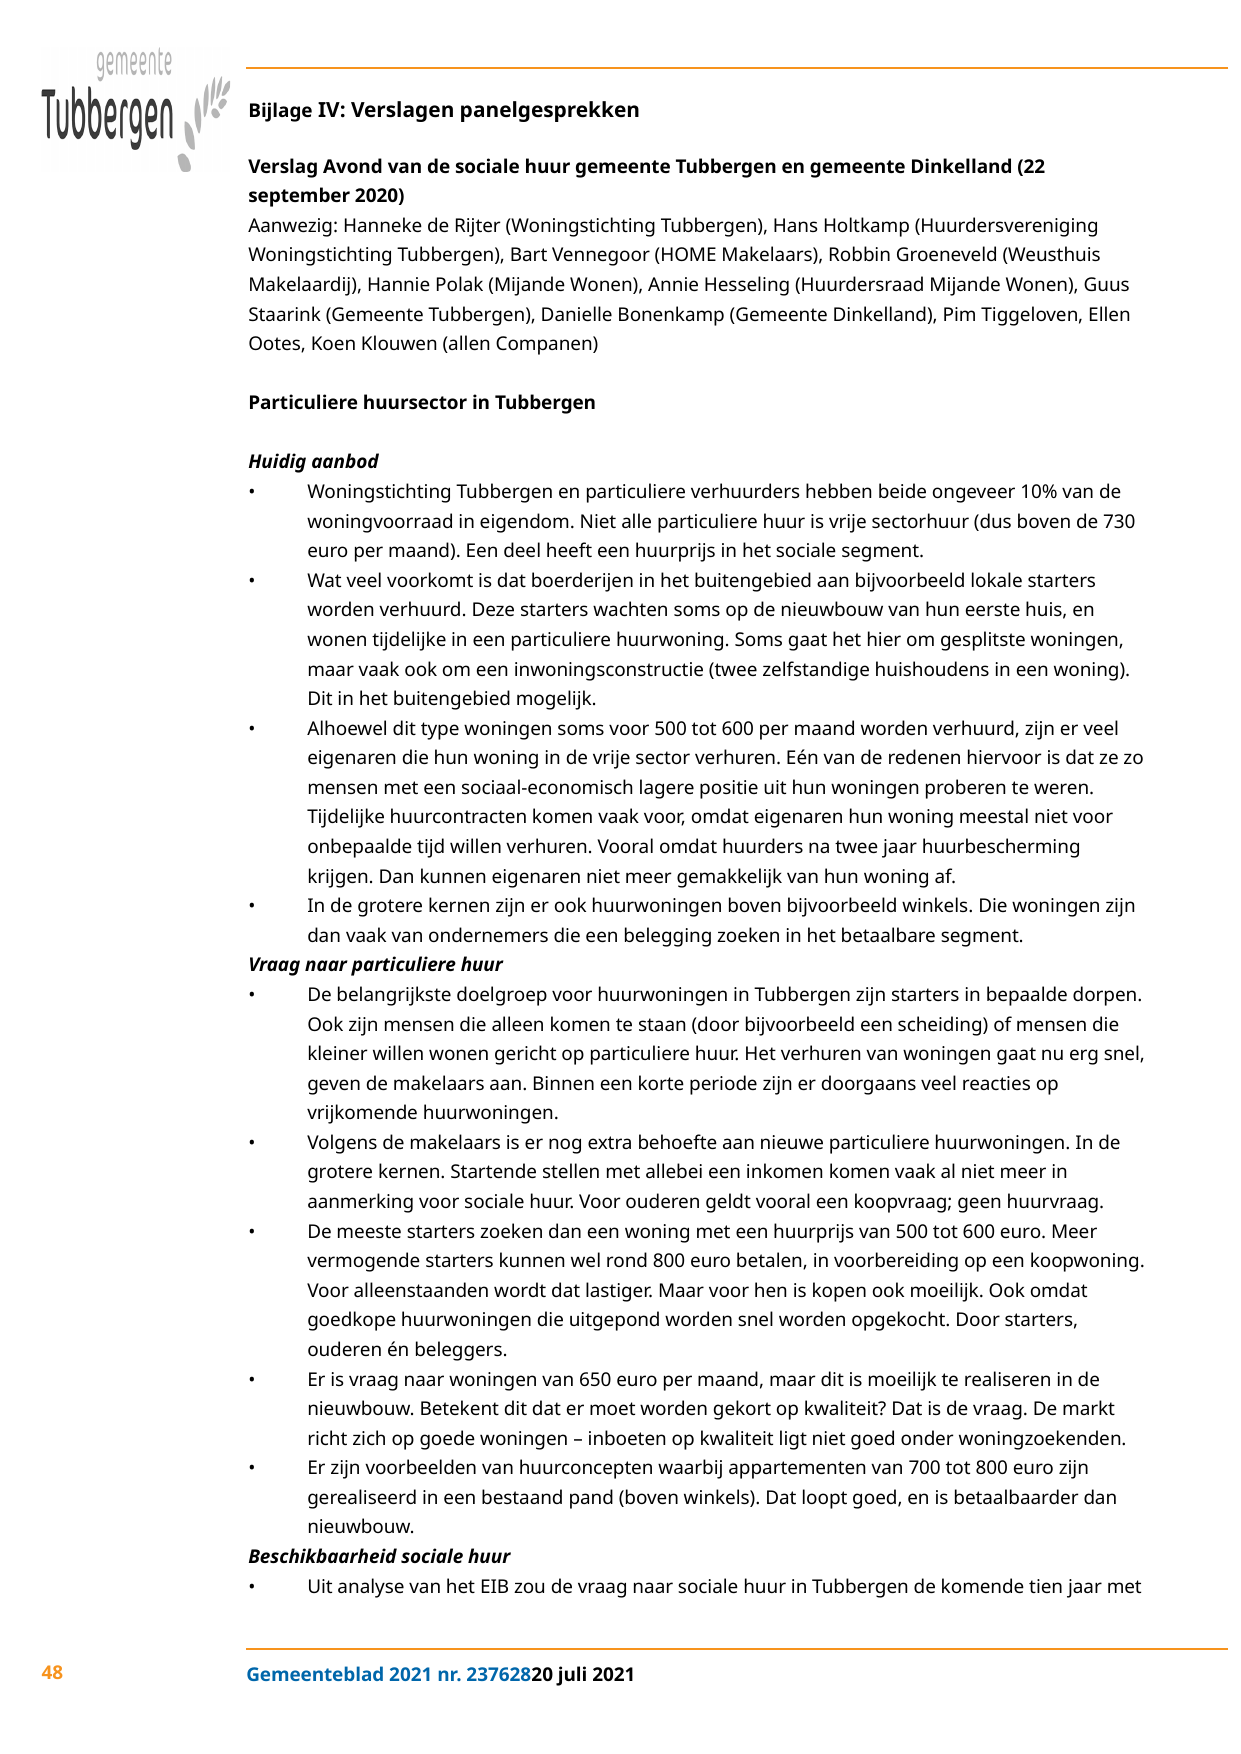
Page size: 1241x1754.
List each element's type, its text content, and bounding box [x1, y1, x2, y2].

list Alhoewel dit type woningen soms voor 500 tot 600 per maand worden verhuurd, zijn er veel eigenaren die hun woning in de vrije sector verhuren. Eén van de redenen hiervoor is dat ze zo mensen met een sociaal-economisch lagere positie uit hun woningen proberen te weren. Tijdelijke huurcontracten komen vaak voor, omdat eigenaren hun woning meestal niet voor onbepaalde tijd willen verhuren. Vooral omdat huurders na twee jaar huurbescherming krijgen. Dan kunnen eigenaren niet meer gemakkelijk van hun woning af. [248, 715, 1152, 889]
picture [41, 47, 231, 172]
text Particuliere huursector in Tubbergen [248, 389, 1152, 415]
list Er is vraag naar woningen van 650 euro per maand, maar dit is moeilijk te realiseren in de nieuwbouw. Betekent dit dat er moet worden gekort op kwaliteit? Dat is de vraag. De markt richt zich op goede woningen – inboeten op kwaliteit ligt niet goed onder woningzoekenden. [248, 1366, 1152, 1451]
list Uit analyse van het EIB zou de vraag naar sociale huur in Tubbergen de komende tien jaar met [248, 1573, 1152, 1599]
text Beschikbaarheid sociale huur [248, 1543, 1152, 1569]
text Verslag Avond van de sociale huur gemeente Tubbergen en gemeente Dinkelland (22 september 2020) [248, 153, 1152, 208]
list Er zijn voorbeelden van huurconcepten waarbij appartementen van 700 tot 800 euro zijn gerealiseerd in een bestaand pand (boven winkels). Dat loopt goed, en is betaalbaarder dan nieuwbouw. [248, 1454, 1152, 1539]
list Woningstichting Tubbergen en particuliere verhuurders hebben beide ongeveer 10% van de woningvoorraad in eigendom. Niet alle particuliere huur is vrije sectorhuur (dus boven de 730 euro per maand). Een deel heeft een huurprijs in het sociale segment. [248, 478, 1152, 563]
list In de grotere kernen zijn er ook huurwoningen boven bijvoorbeeld winkels. Die woningen zijn dan vaak van ondernemers die een belegging zoeken in het betaalbare segment. [248, 892, 1152, 948]
text Huidig aanbod [248, 449, 1152, 474]
list Volgens de makelaars is er nog extra behoefte aan nieuwe particuliere huurwoningen. In de grotere kernen. Startende stellen met allebei een inkomen komen vaak al niet meer in aanmerking voor sociale huur. Voor ouderen geldt vooral een koopvraag; geen huurvraag. [248, 1129, 1152, 1214]
list De belangrijkste doelgroep voor huurwoningen in Tubbergen zijn starters in bepaalde dorpen. Ook zijn mensen die alleen komen te staan (door bijvoorbeeld een scheiding) of mensen die kleiner willen wonen gericht op particuliere huur. Het verhuren van woningen gaat nu erg snel, geven de makelaars aan. Binnen een korte periode zijn er doorgaans veel reacties op vrijkomende huurwoningen. [248, 981, 1152, 1125]
text Bijlage IV: Verslagen panelgesprekken [248, 95, 1152, 123]
text Vraag naar particuliere huur [248, 952, 1152, 977]
list De meeste starters zoeken dan een woning met een huurprijs van 500 tot 600 euro. Meer vermogende starters kunnen wel rond 800 euro betalen, in voorbereiding op een koopwoning. Voor alleenstaanden wordt dat lastiger. Maar voor hen is kopen ook moeilijk. Ook omdat goedkope huurwoningen die uitgepond worden snel worden opgekocht. Door starters, ouderen én beleggers. [248, 1218, 1152, 1362]
text Aanwezig: Hanneke de Rijter (Woningstichting Tubbergen), Hans Holtkamp (Huurdersvereniging Woningstichting Tubbergen), Bart Vennegoor (HOME Makelaars), Robbin Groeneveld (Weusthuis Makelaardij), Hannie Polak (Mijande Wonen), Annie Hesseling (Huurdersraad Mijande Wonen), Guus Staarink (Gemeente Tubbergen), Danielle Bonenkamp (Gemeente Dinkelland), Pim Tiggeloven, Ellen Ootes, Koen Klouwen (allen Companen) [248, 212, 1152, 356]
list Wat veel voorkomt is dat boerderijen in het buitengebied aan bijvoorbeeld lokale starters worden verhuurd. Deze starters wachten soms op de nieuwbouw van hun eerste huis, en wonen tijdelijke in een particuliere huurwoning. Soms gaat het hier om gesplitste woningen, maar vaak ook om een inwoningsconstructie (twee zelfstandige huishoudens in een woning). Dit in het buitengebied mogelijk. [248, 567, 1152, 711]
